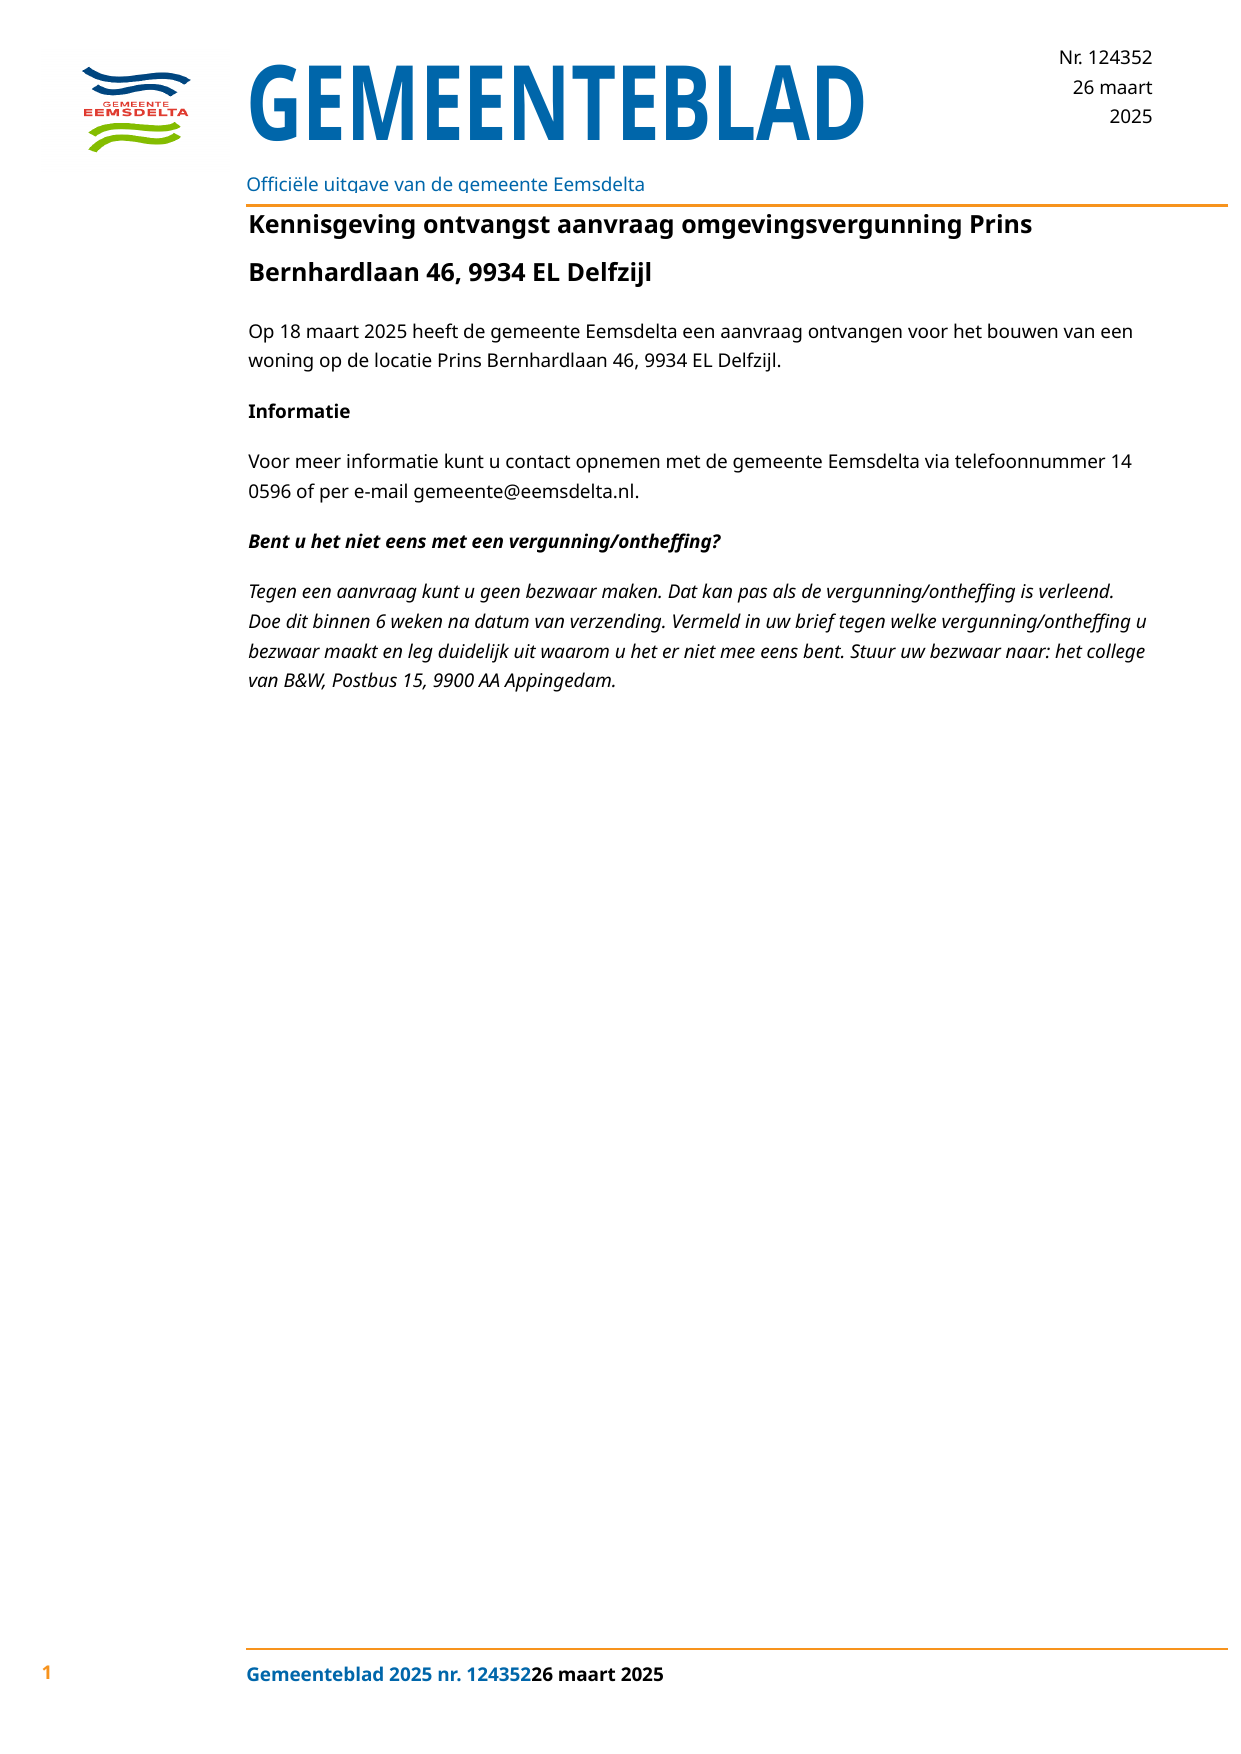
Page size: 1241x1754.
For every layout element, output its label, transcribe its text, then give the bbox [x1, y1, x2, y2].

picture [41, 47, 231, 172]
text Kennisgeving ontvangst aanvraag omgevingsvergunning Prins Bernhardlaan 46, 9934 EL Delfzijl [248, 207, 1152, 288]
text Voor meer informatie kunt u contact opnemen met de gemeente Eemsdelta via telefoonnummer 14 0596 of per e-mail gemeente@eemsdelta.nl. [248, 448, 1152, 504]
text Bent u het niet eens met een vergunning/ontheffing? [248, 528, 1152, 554]
text Informatie [248, 398, 1152, 424]
text Tegen een aanvraag kunt u geen bezwaar maken. Dat kan pas als de vergunning/ontheffing is verleend. Doe dit binnen 6 weken na datum van verzending. Vermeld in uw brief tegen welke vergunning/ontheffing u bezwaar maakt en leg duidelijk uit waarom u het er niet mee eens bent. Stuur uw bezwaar naar: het college van B&W, Postbus 15, 9900 AA Appingedam. [248, 579, 1152, 693]
text Op 18 maart 2025 heeft de gemeente Eemsdelta een aanvraag ontvangen voor het bouwen van een woning op de locatie Prins Bernhardlaan 46, 9934 EL Delfzijl. [248, 318, 1152, 373]
